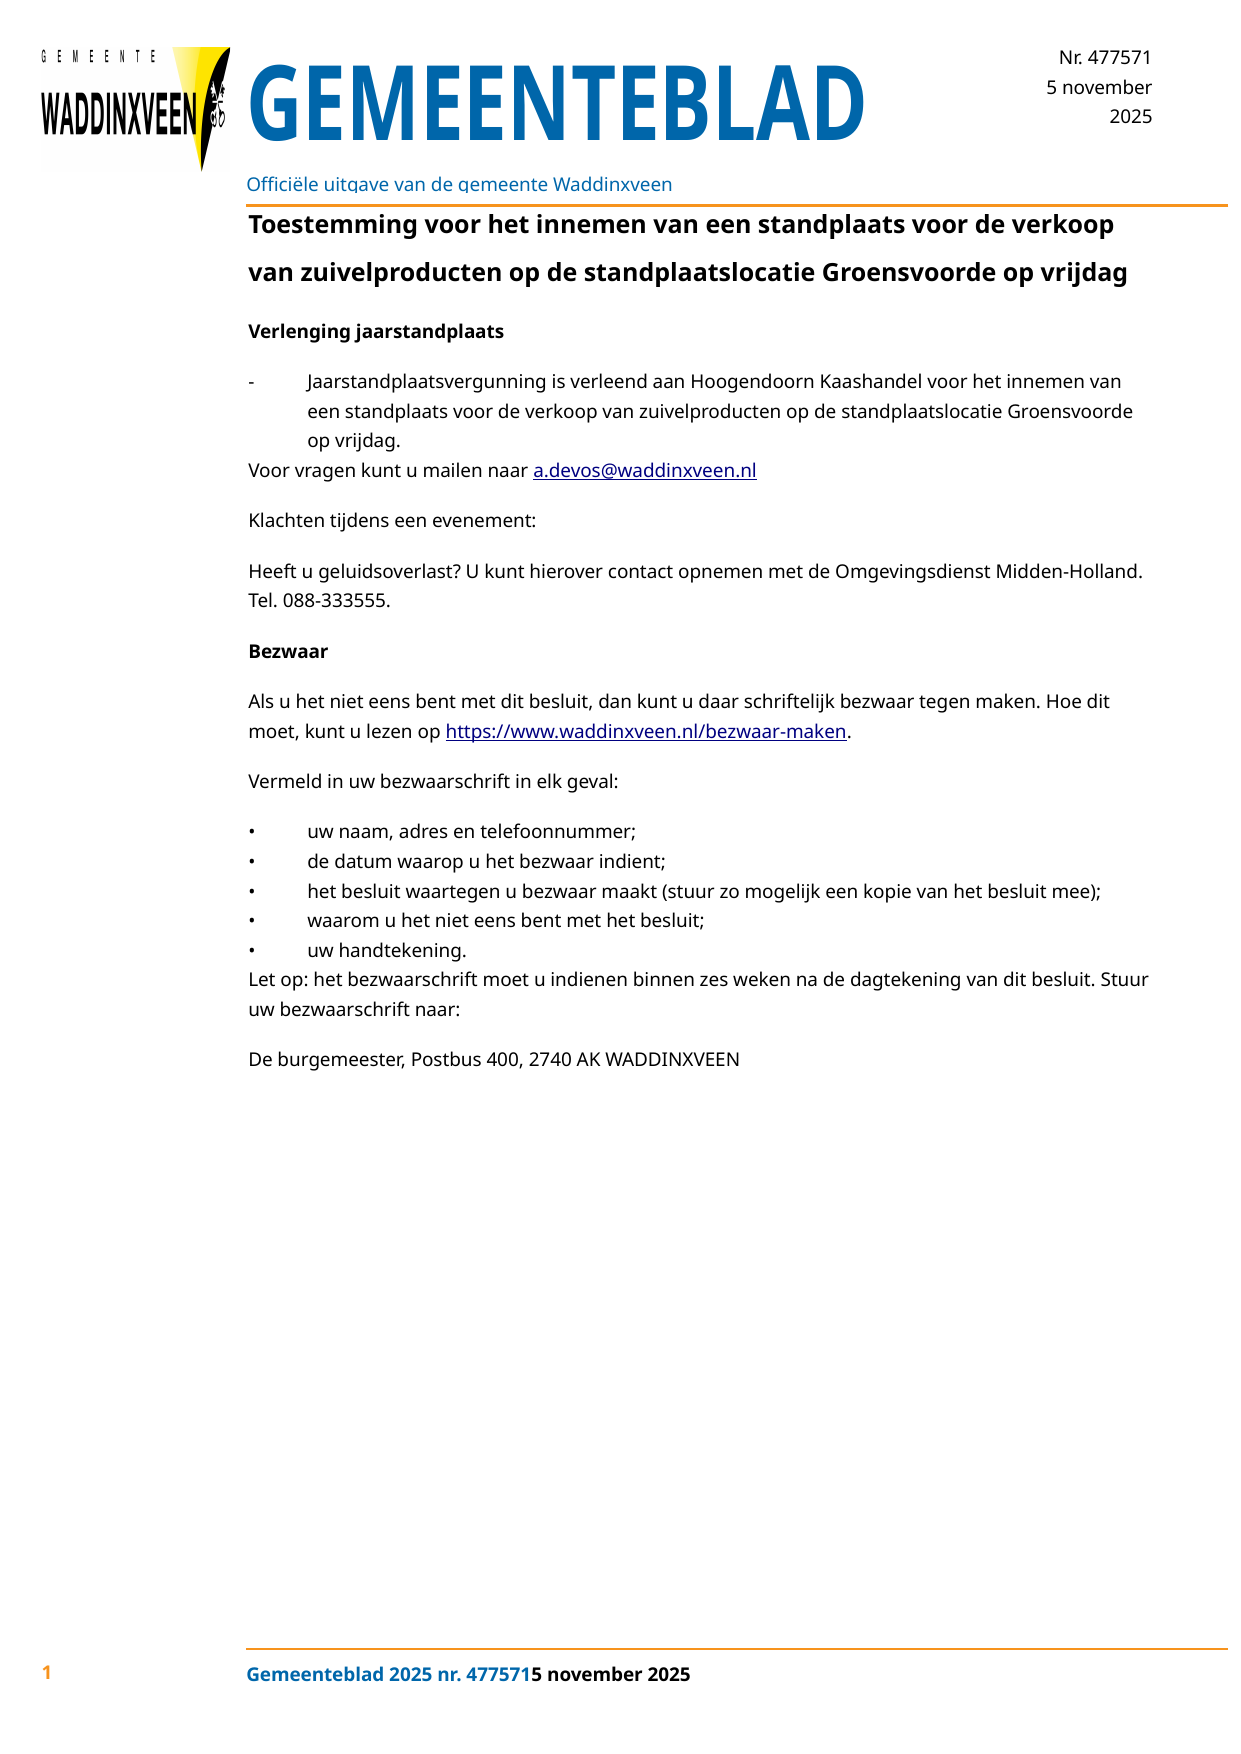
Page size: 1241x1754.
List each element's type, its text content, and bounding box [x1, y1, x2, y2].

text Voor vragen kunt u mailen naar a.devos@waddinxveen.nl [248, 457, 1152, 483]
picture [41, 47, 231, 172]
text Klachten tijdens een evenement: [248, 507, 1152, 533]
text Verlenging jaarstandplaats [248, 318, 1152, 344]
list Jaarstandplaatsvergunning is verleend aan Hoogendoorn Kaashandel voor het innemen van een standplaats voor de verkoop van zuivelproducten op de standplaatslocatie Groensvoorde op vrijdag. [248, 368, 1152, 453]
text Toestemming voor het innemen van een standplaats voor de verkoop van zuivelproducten op de standplaatslocatie Groensvoorde op vrijdag [248, 207, 1152, 288]
list waarom u het niet eens bent met het besluit; [248, 907, 1152, 933]
list uw handtekening. [248, 937, 1152, 963]
text Als u het niet eens bent met dit besluit, dan kunt u daar schriftelijk bezwaar tegen maken. Hoe dit moet, kunt u lezen op https://www.waddinxveen.nl/bezwaar-maken. [248, 688, 1152, 744]
text De burgemeester, Postbus 400, 2740 AK WADDINXVEEN [248, 1047, 1152, 1072]
text Vermeld in uw bezwaarschrift in elk geval: [248, 768, 1152, 794]
list de datum waarop u het bezwaar indient; [248, 848, 1152, 874]
text Let op: het bezwaarschrift moet u indienen binnen zes weken na de dagtekening van dit besluit. Stuur uw bezwaarschrift naar: [248, 967, 1152, 1022]
text Bezwaar [248, 638, 1152, 664]
list het besluit waartegen u bezwaar maakt (stuur zo mogelijk een kopie van het besluit mee); [248, 878, 1152, 904]
text Heeft u geluidsoverlast? U kunt hierover contact opnemen met de Omgevingsdienst Midden-Holland. Tel. 088-333555. [248, 558, 1152, 613]
list uw naam, adres en telefoonnummer; [248, 819, 1152, 844]
